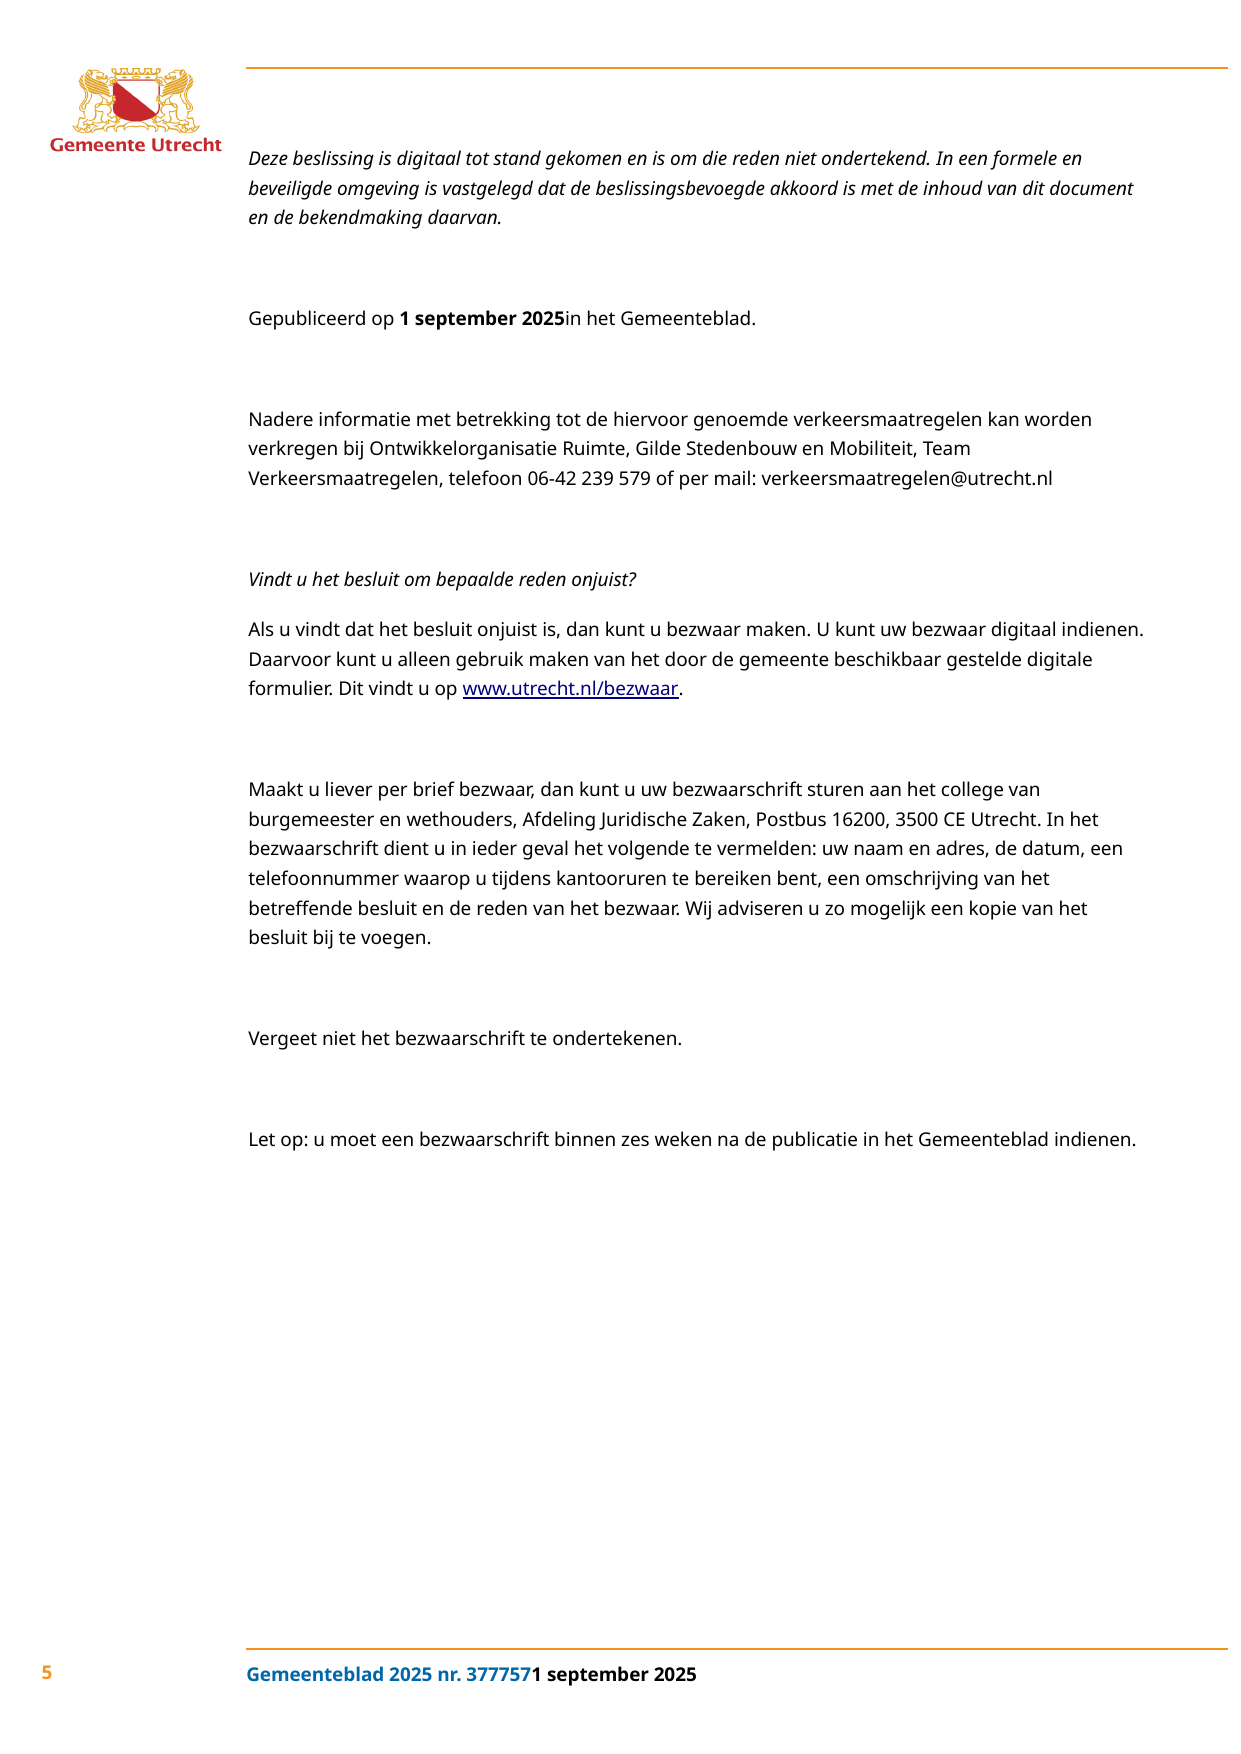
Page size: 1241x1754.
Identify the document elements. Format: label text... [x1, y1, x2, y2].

text Vergeet niet het bezwaarschrift te ondertekenen. [248, 1025, 1152, 1051]
text Gepubliceerd op 1 september 2025in het Gemeenteblad. [248, 305, 1152, 331]
text Nadere informatie met betrekking tot de hiervoor genoemde verkeersmaatregelen kan worden verkregen bij Ontwikkelorganisatie Ruimte, Gilde Stedenbouw en Mobiliteit, Team Verkeersmaatregelen, telefoon 06-42 239 579 of per mail: verkeersmaatregelen@utrecht.nl [248, 406, 1152, 491]
text Maakt u liever per brief bezwaar, dan kunt u uw bezwaarschrift sturen aan het college van burgemeester en wethouders, Afdeling Juridische Zaken, Postbus 16200, 3500 CE Utrecht. In het bezwaarschrift dient u in ieder geval het volgende te vermelden: uw naam en adres, de datum, een telefoonnummer waarop u tijdens kantooruren te bereiken bent, een omschrijving van het betreffende besluit en de reden van het bezwaar. Wij adviseren u zo mogelijk een kopie van het besluit bij te voegen. [248, 776, 1152, 950]
text Let op: u moet een bezwaarschrift binnen zes weken na de publicatie in het Gemeenteblad indienen. [248, 1126, 1152, 1152]
picture [41, 47, 231, 172]
text Als u vindt dat het besluit onjuist is, dan kunt u bezwaar maken. U kunt uw bezwaar digitaal indienen. Daarvoor kunt u alleen gebruik maken van het door de gemeente beschikbaar gestelde digitale formulier. Dit vindt u op www.utrecht.nl/bezwaar. [248, 616, 1152, 701]
text Deze beslissing is digitaal tot stand gekomen en is om die reden niet ondertekend. In een formele en beveiligde omgeving is vastgelegd dat de beslissingsbevoegde akkoord is met de inhoud van dit document en de bekendmaking daarvan. [248, 145, 1152, 230]
text Vindt u het besluit om bepaalde reden onjuist? [248, 566, 1152, 592]
